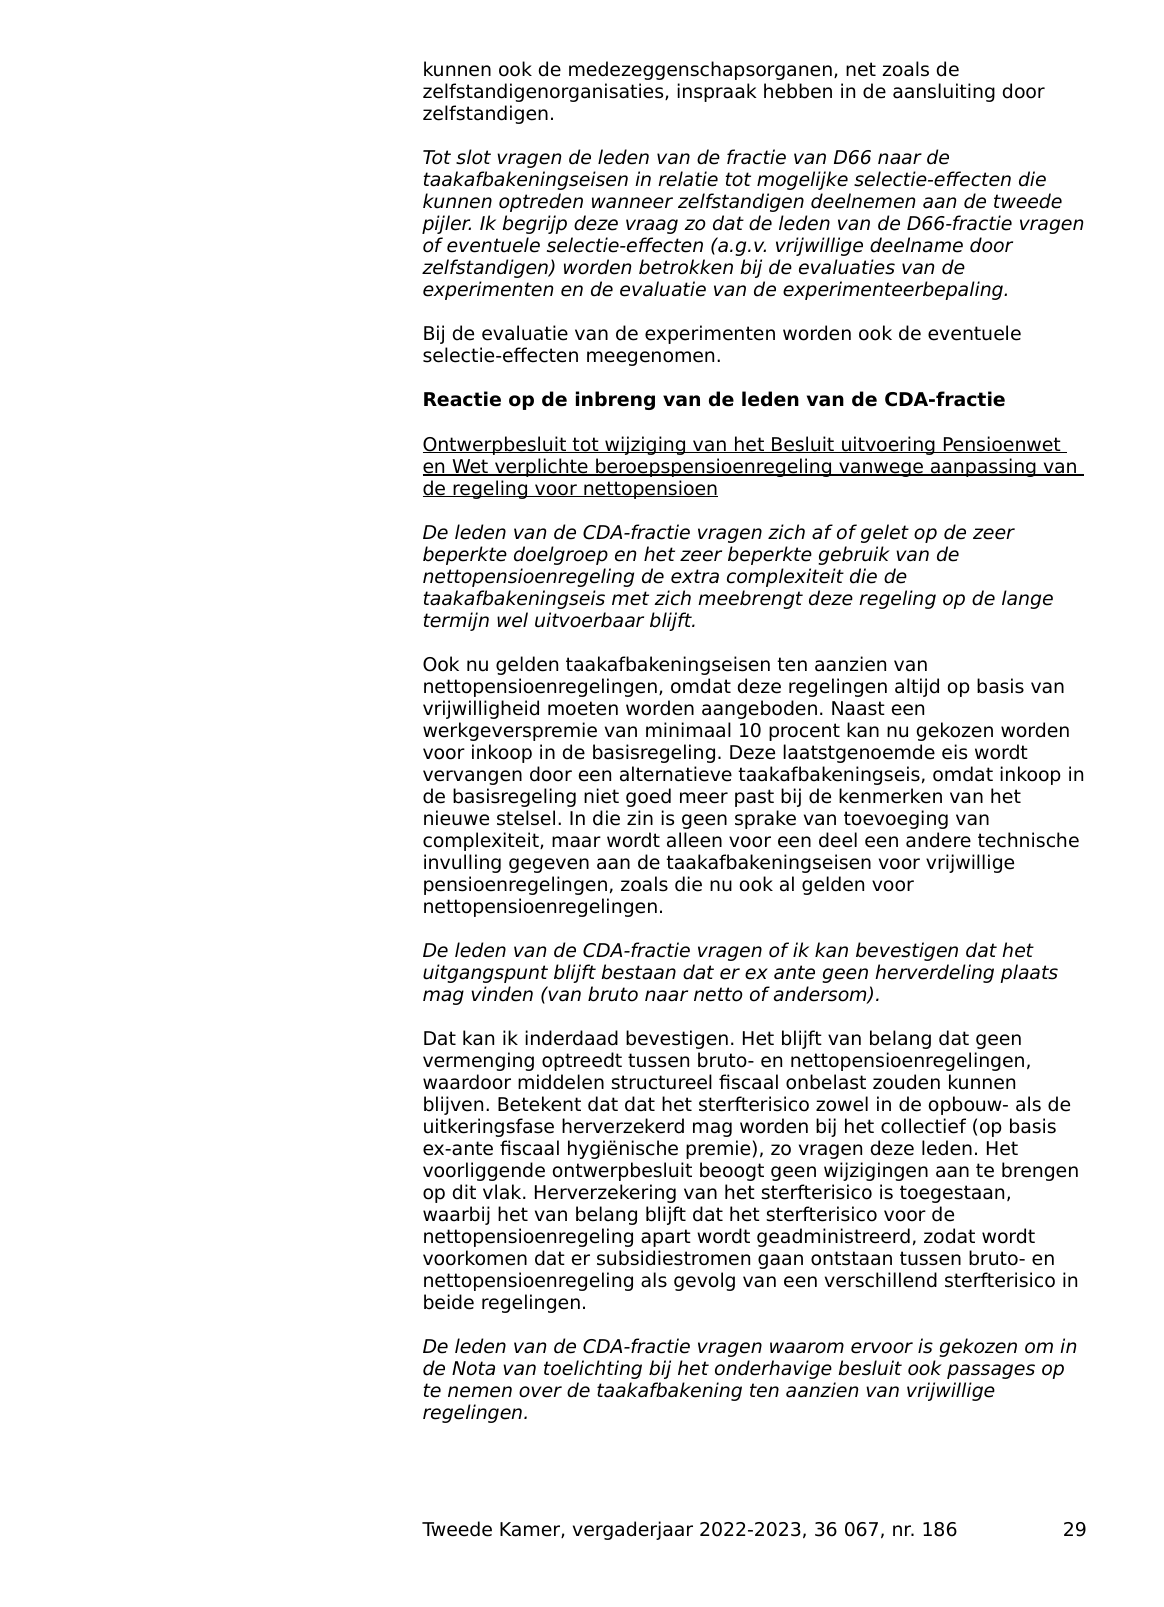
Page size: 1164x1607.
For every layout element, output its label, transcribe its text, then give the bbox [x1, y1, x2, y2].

text De leden van de CDA-fractie vragen waarom ervoor is gekozen om in de Nota van toelichting bij het onderhavige besluit ook passages op te nemen over de taakafbakening ten aanzien van vrijwillige regelingen. [422, 1336, 1087, 1424]
text kunnen ook de medezeggenschapsorganen, net zoals de zelfstandigenorganisaties, inspraak hebben in de aansluiting door zelfstandigen. [422, 59, 1087, 125]
subtitle Ontwerpbesluit tot wijziging van het Besluit uitvoering Pensioenwet en Wet verplichte beroepspensioenregeling vanwege aanpassing van de regeling voor nettopensioen [422, 433, 1087, 499]
text De leden van de CDA-fractie vragen zich af of gelet op de zeer beperkte doelgroep en het zeer beperkte gebruik van de nettopensioenregeling de extra complexiteit die de taakafbakeningseis met zich meebrengt deze regeling op de lange termijn wel uitvoerbaar blijft. [422, 522, 1087, 632]
subtitle Reactie op de inbreng van de leden van de CDA-fractie [422, 389, 1087, 411]
text Bij de evaluatie van de experimenten worden ook de eventuele selectie-effecten meegenomen. [422, 323, 1087, 367]
text Tot slot vragen de leden van de fractie van D66 naar de taakafbakeningseisen in relatie tot mogelijke selectie-effecten die kunnen optreden wanneer zelfstandigen deelnemen aan de tweede pijler. Ik begrijp deze vraag zo dat de leden van de D66-fractie vragen of eventuele selectie-effecten (a.g.v. vrijwillige deelname door zelfstandigen) worden betrokken bij de evaluaties van de experimenten en de evaluatie van de experimenteerbepaling. [422, 147, 1087, 301]
text De leden van de CDA-fractie vragen of ik kan bevestigen dat het uitgangspunt blijft bestaan dat er ex ante geen herverdeling plaats mag vinden (van bruto naar netto of andersom). [422, 940, 1087, 1006]
text Ook nu gelden taakafbakeningseisen ten aanzien van nettopensioenregelingen, omdat deze regelingen altijd op basis van vrijwilligheid moeten worden aangeboden. Naast een werkgeverspremie van minimaal 10 procent kan nu gekozen worden voor inkoop in de basisregeling. Deze laatstgenoemde eis wordt vervangen door een alternatieve taakafbakeningseis, omdat inkoop in de basisregeling niet goed meer past bij de kenmerken van het nieuwe stelsel. In die zin is geen sprake van toevoeging van complexiteit, maar wordt alleen voor een deel een andere technische invulling gegeven aan de taakafbakeningseisen voor vrijwillige pensioenregelingen, zoals die nu ook al gelden voor nettopensioenregelingen. [422, 654, 1087, 917]
text Dat kan ik inderdaad bevestigen. Het blijft van belang dat geen vermenging optreedt tussen bruto- en nettopensioenregelingen, waardoor middelen structureel fiscaal onbelast zouden kunnen blijven. Betekent dat dat het sterfterisico zowel in de opbouw- als de uitkeringsfase herverzekerd mag worden bij het collectief (op basis ex-ante fiscaal hygiënische premie), zo vragen deze leden. Het voorliggende ontwerpbesluit beoogt geen wijzigingen aan te brengen op dit vlak. Herverzekering van het sterfterisico is toegestaan, waarbij het van belang blijft dat het sterfterisico voor de nettopensioenregeling apart wordt geadministreerd, zodat wordt voorkomen dat er subsidiestromen gaan ontstaan tussen bruto- en nettopensioenregeling als gevolg van een verschillend sterfterisico in beide regelingen. [422, 1028, 1087, 1313]
